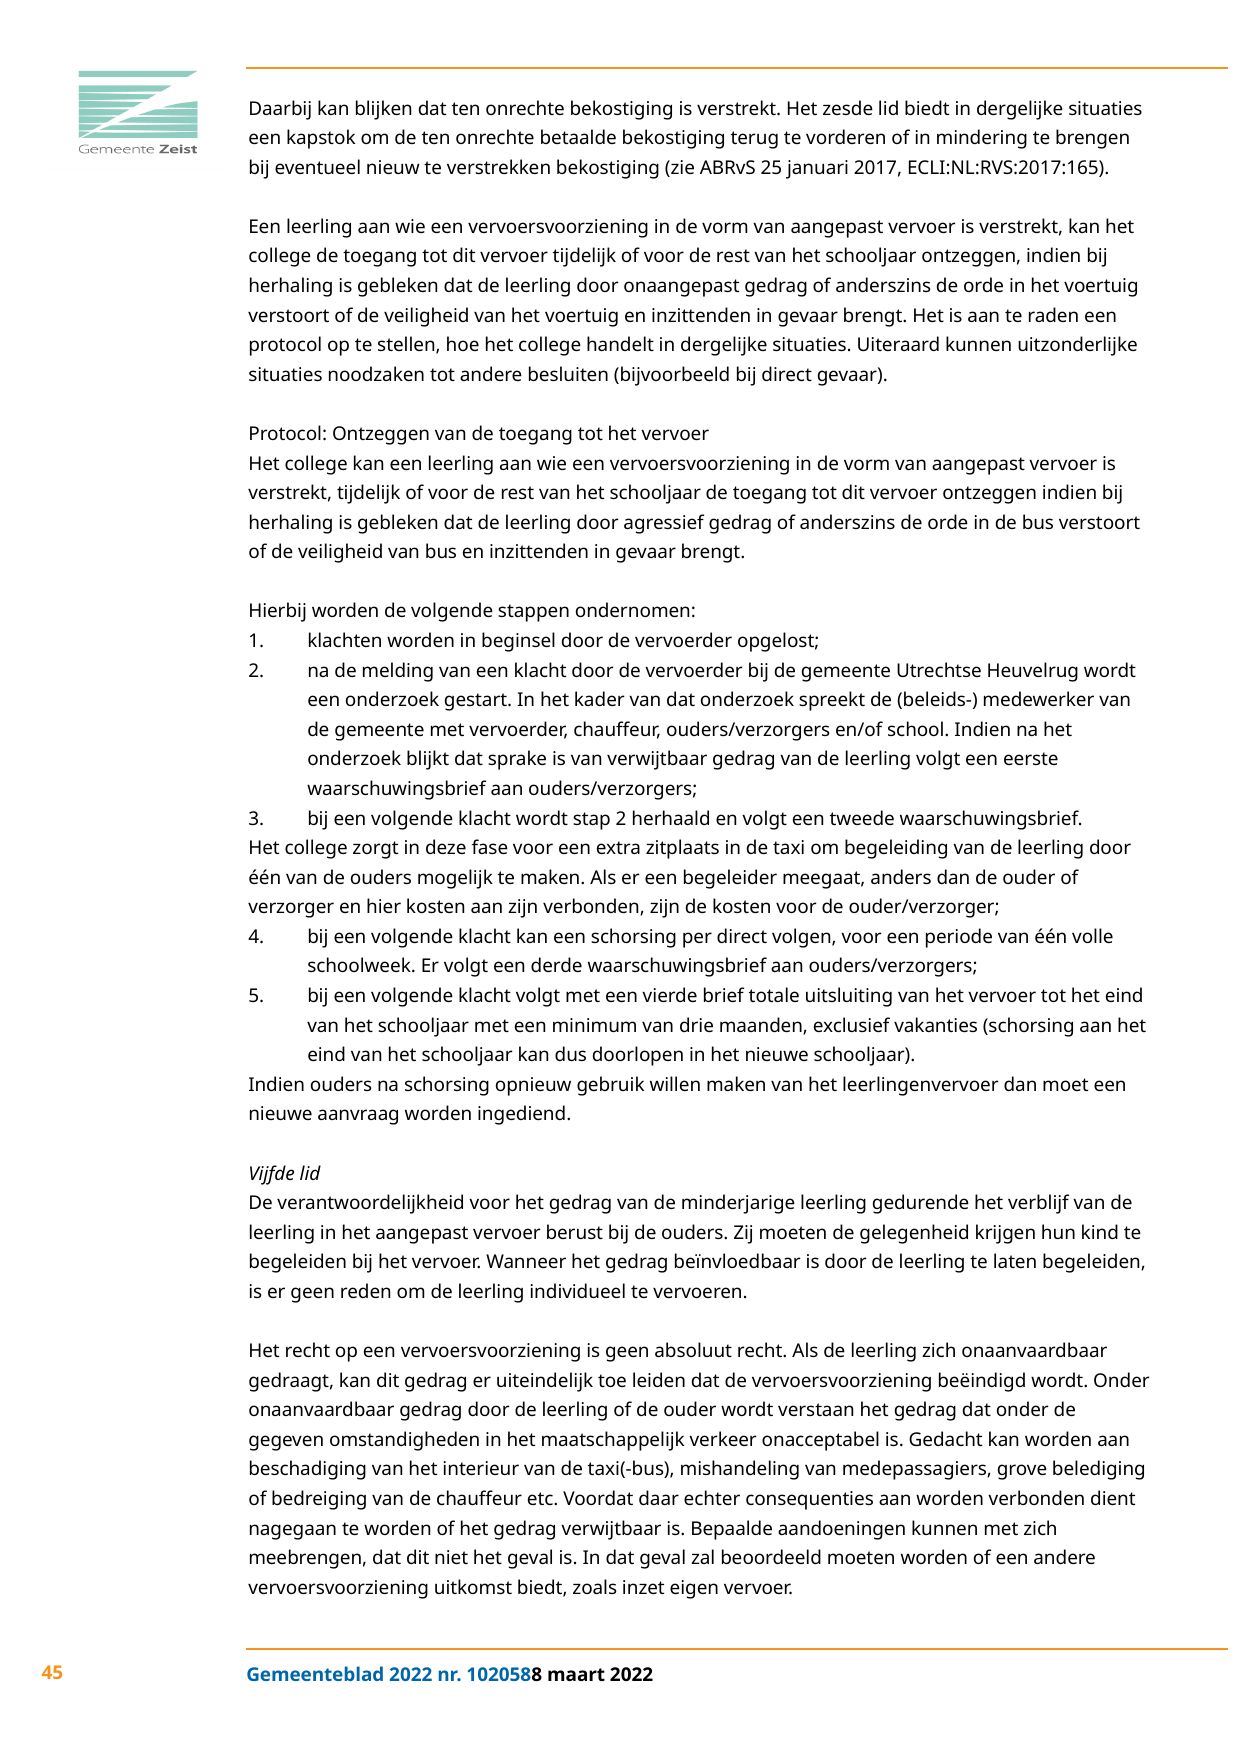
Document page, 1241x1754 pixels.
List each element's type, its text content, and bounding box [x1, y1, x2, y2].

text Protocol: Ontzeggen van de toegang tot het vervoer [248, 420, 1152, 446]
text Het recht op een vervoersvoorziening is geen absoluut recht. Als de leerling zich onaanvaardbaar gedraagt, kan dit gedrag er uiteindelijk toe leiden dat de vervoersvoorziening beëindigd wordt. Onder onaanvaardbaar gedrag door de leerling of de ouder wordt verstaan het gedrag dat onder de gegeven omstandigheden in het maatschappelijk verkeer onacceptabel is. Gedacht kan worden aan beschadiging van het interieur van de taxi(-bus), mishandeling van medepassagiers, grove belediging of bedreiging van de chauffeur etc. Voordat daar echter consequenties aan worden verbonden dient nagegaan te worden of het gedrag verwijtbaar is. Bepaalde aandoeningen kunnen met zich meebrengen, dat dit niet het geval is. In dat geval zal beoordeeld moeten worden of een andere vervoersvoorziening uitkomst biedt, zoals inzet eigen vervoer. [248, 1337, 1152, 1600]
text Vijfde lid [248, 1160, 1152, 1186]
list klachten worden in beginsel door de vervoerder opgelost; [248, 627, 1152, 653]
text Indien ouders na schorsing opnieuw gebruik willen maken van het leerlingenvervoer dan moet een nieuwe aanvraag worden ingediend. [248, 1071, 1152, 1126]
list bij een volgende klacht wordt stap 2 herhaald en volgt een tweede waarschuwingsbrief. [248, 805, 1152, 831]
text Het college zorgt in deze fase voor een extra zitplaats in de taxi om begeleiding van de leerling door één van de ouders mogelijk te maken. Als er een begeleider meegaat, anders dan de ouder of verzorger en hier kosten aan zijn verbonden, zijn de kosten voor de ouder/verzorger; [248, 834, 1152, 919]
text Het college kan een leerling aan wie een vervoersvoorziening in de vorm van aangepast vervoer is verstrekt, tijdelijk of voor de rest van het schooljaar de toegang tot dit vervoer ontzeggen indien bij herhaling is gebleken dat de leerling door agressief gedrag of anderszins de orde in de bus verstoort of de veiligheid van bus en inzittenden in gevaar brengt. [248, 450, 1152, 564]
list bij een volgende klacht kan een schorsing per direct volgen, voor een periode van één volle schoolweek. Er volgt een derde waarschuwingsbrief aan ouders/verzorgers; [248, 923, 1152, 978]
list na de melding van een klacht door de vervoerder bij de gemeente Utrechtse Heuvelrug wordt een onderzoek gestart. In het kader van dat onderzoek spreekt de (beleids-) medewerker van de gemeente met vervoerder, chauffeur, ouders/verzorgers en/of school. Indien na het onderzoek blijkt dat sprake is van verwijtbaar gedrag van de leerling volgt een eerste waarschuwingsbrief aan ouders/verzorgers; [248, 657, 1152, 801]
list bij een volgende klacht volgt met een vierde brief totale uitsluiting van het vervoer tot het eind van het schooljaar met een minimum van drie maanden, exclusief vakanties (schorsing aan het eind van het schooljaar kan dus doorlopen in het nieuwe schooljaar). [248, 982, 1152, 1067]
text Daarbij kan blijken dat ten onrechte bekostiging is verstrekt. Het zesde lid biedt in dergelijke situaties een kapstok om de ten onrechte betaalde bekostiging terug te vorderen of in mindering te brengen bij eventueel nieuw te verstrekken bekostiging (zie ABRvS 25 januari 2017, ECLI:NL:RVS:2017:165). [248, 95, 1152, 180]
picture [41, 47, 231, 172]
text Een leerling aan wie een vervoersvoorziening in de vorm van aangepast vervoer is verstrekt, kan het college de toegang tot dit vervoer tijdelijk of voor de rest van het schooljaar ontzeggen, indien bij herhaling is gebleken dat de leerling door onaangepast gedrag of anderszins de orde in het voertuig verstoort of de veiligheid van het voertuig en inzittenden in gevaar brengt. Het is aan te raden een protocol op te stellen, hoe het college handelt in dergelijke situaties. Uiteraard kunnen uitzonderlijke situaties noodzaken tot andere besluiten (bijvoorbeeld bij direct gevaar). [248, 213, 1152, 387]
text De verantwoordelijkheid voor het gedrag van de minderjarige leerling gedurende het verblijf van de leerling in het aangepast vervoer berust bij de ouders. Zij moeten de gelegenheid krijgen hun kind te begeleiden bij het vervoer. Wanneer het gedrag beïnvloedbaar is door de leerling te laten begeleiden, is er geen reden om de leerling individueel te vervoeren. [248, 1189, 1152, 1304]
text Hierbij worden de volgende stappen ondernomen: [248, 598, 1152, 623]
